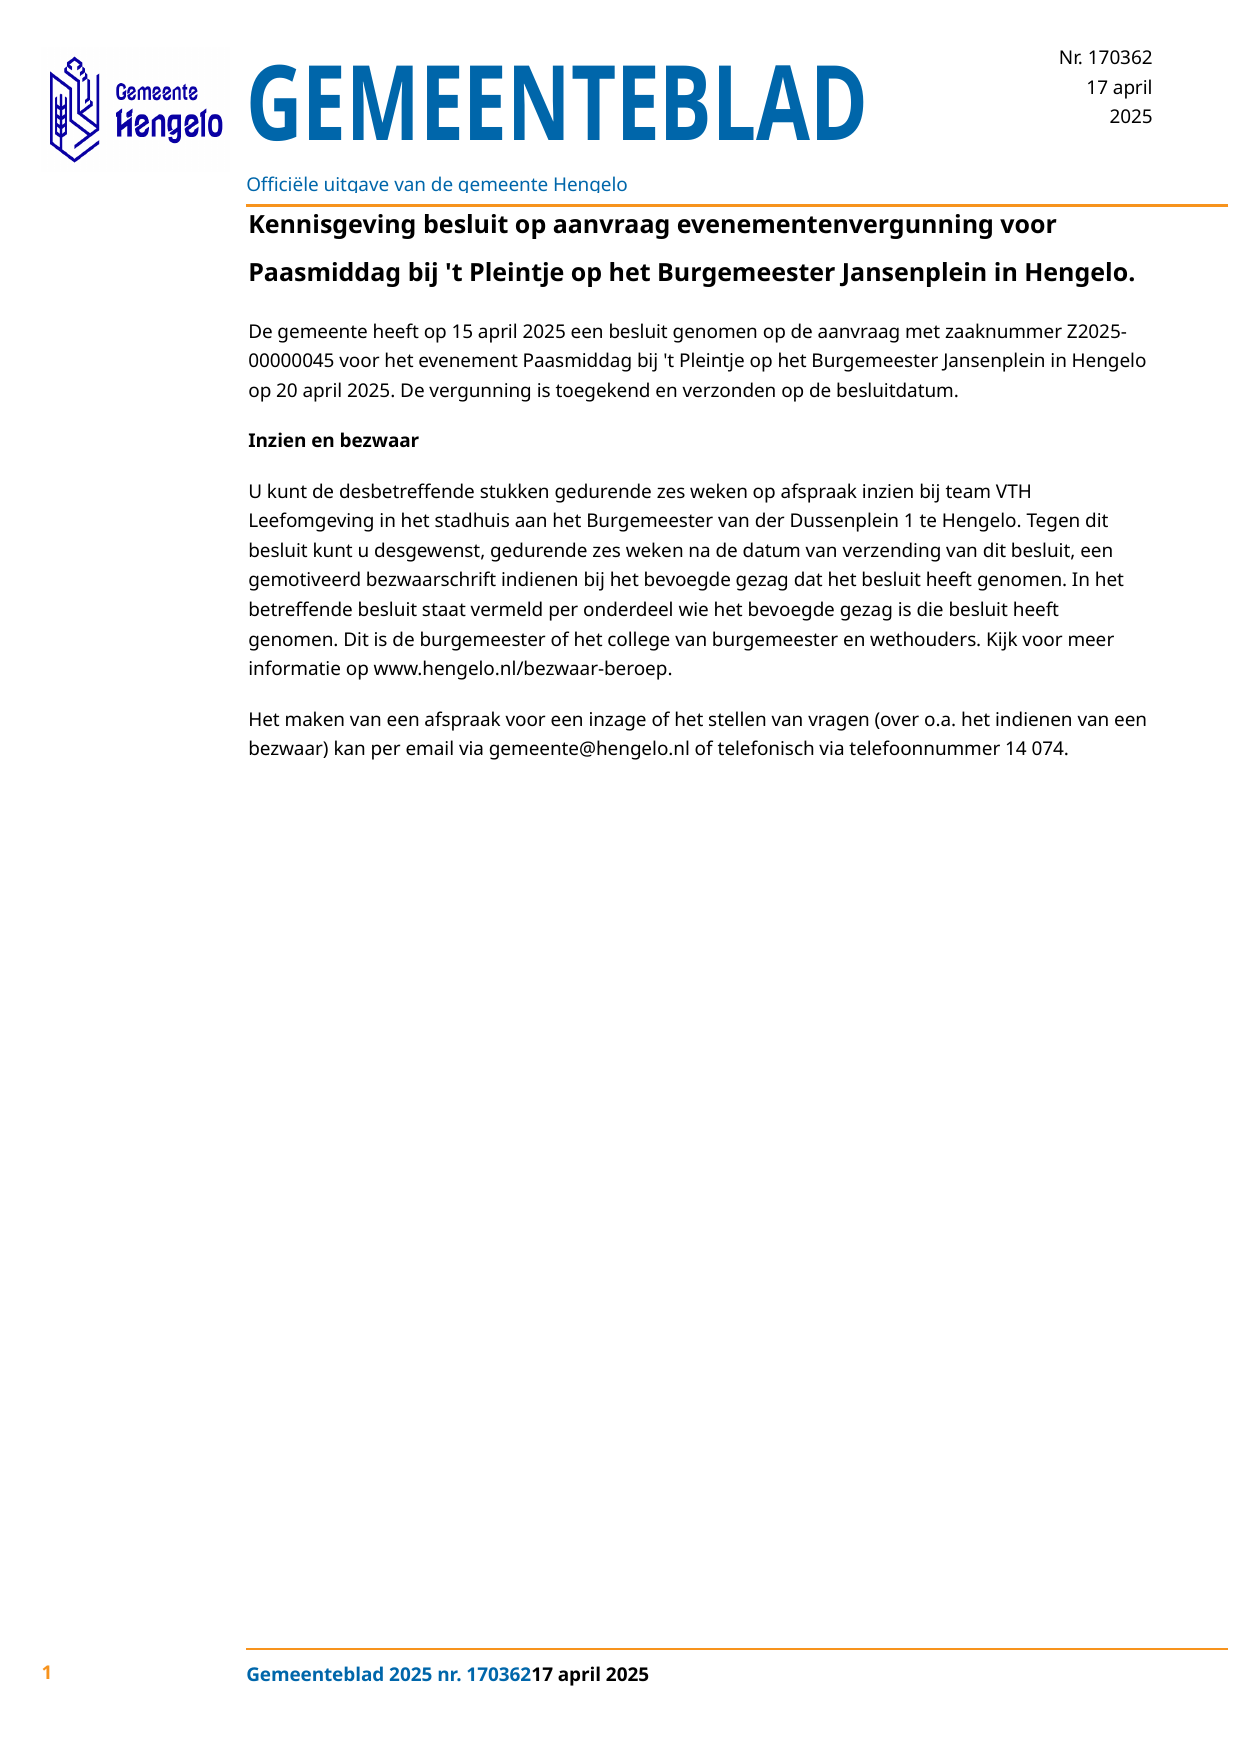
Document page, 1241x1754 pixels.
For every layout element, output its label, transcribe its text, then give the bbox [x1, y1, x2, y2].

text De gemeente heeft op 15 april 2025 een besluit genomen op de aanvraag met zaaknummer Z2025-00000045 voor het evenement Paasmiddag bij 't Pleintje op het Burgemeester Jansenplein in Hengelo op 20 april 2025. De vergunning is toegekend en verzonden op de besluitdatum. [248, 318, 1152, 403]
picture [41, 47, 231, 172]
text Inzien en bezwaar [248, 427, 1152, 453]
text Kennisgeving besluit op aanvraag evenementenvergunning voor Paasmiddag bij 't Pleintje op het Burgemeester Jansenplein in Hengelo. [248, 207, 1152, 288]
text U kunt de desbetreffende stukken gedurende zes weken op afspraak inzien bij team VTH Leefomgeving in het stadhuis aan het Burgemeester van der Dussenplein 1 te Hengelo. Tegen dit besluit kunt u desgewenst, gedurende zes weken na de datum van verzending van dit besluit, een gemotiveerd bezwaarschrift indienen bij het bevoegde gezag dat het besluit heeft genomen. In het betreffende besluit staat vermeld per onderdeel wie het bevoegde gezag is die besluit heeft genomen. Dit is de burgemeester of het college van burgemeester en wethouders. Kijk voor meer informatie op www.hengelo.nl/bezwaar-beroep. [248, 478, 1152, 681]
text Het maken van een afspraak voor een inzage of het stellen van vragen (over o.a. het indienen van een bezwaar) kan per email via gemeente@hengelo.nl of telefonisch via telefoonnummer 14 074. [248, 706, 1152, 761]
